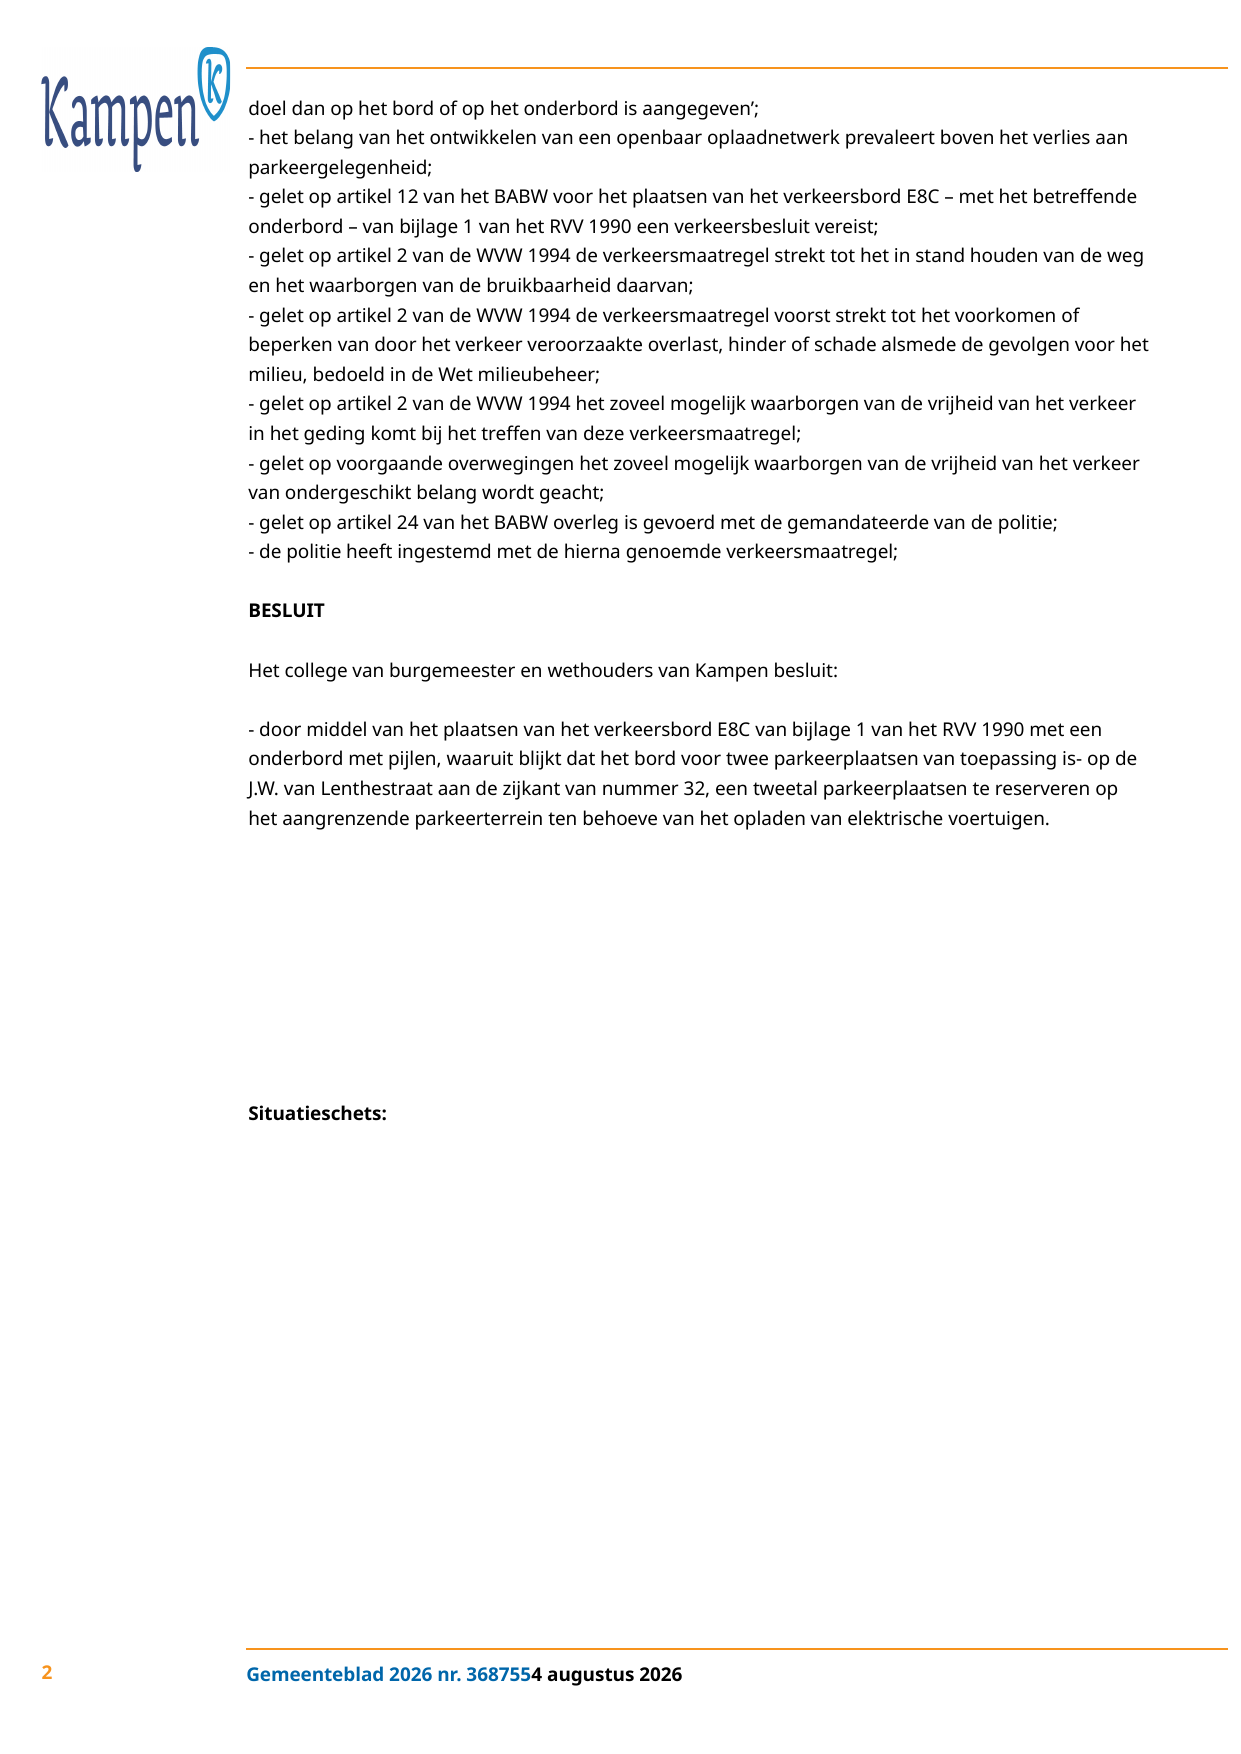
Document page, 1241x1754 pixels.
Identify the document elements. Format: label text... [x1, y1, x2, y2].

picture [41, 47, 231, 172]
text - gelet op artikel 24 van het BABW overleg is gevoerd met de gemandateerde van de politie; [248, 509, 1152, 535]
text - gelet op artikel 2 van de WVW 1994 de verkeersmaatregel strekt tot het in stand houden van de weg en het waarborgen van de bruikbaarheid daarvan; [248, 243, 1152, 298]
text - gelet op voorgaande overwegingen het zoveel mogelijk waarborgen van de vrijheid van het verkeer van ondergeschikt belang wordt geacht; [248, 450, 1152, 505]
text - door middel van het plaatsen van het verkeersbord E8C van bijlage 1 van het RVV 1990 met een onderbord met pijlen, waaruit blijkt dat het bord voor twee parkeerplaatsen van toepassing is- op de J.W. van Lenthestraat aan de zijkant van nummer 32, een tweetal parkeerplaatsen te reserveren op het aangrenzende parkeerterrein ten behoeve van het opladen van elektrische voertuigen. [248, 716, 1152, 831]
text Het college van burgemeester en wethouders van Kampen besluit: [248, 657, 1152, 683]
text - het belang van het ontwikkelen van een openbaar oplaadnetwerk prevaleert boven het verlies aan parkeergelegenheid; [248, 124, 1152, 180]
text BESLUIT [248, 598, 1152, 623]
text - gelet op artikel 2 van de WVW 1994 het zoveel mogelijk waarborgen van de vrijheid van het verkeer in het geding komt bij het treffen van deze verkeersmaatregel; [248, 391, 1152, 446]
text - gelet op artikel 2 van de WVW 1994 de verkeersmaatregel voorst strekt tot het voorkomen of beperken van door het verkeer veroorzaakte overlast, hinder of schade alsmede de gevolgen voor het milieu, bedoeld in de Wet milieubeheer; [248, 302, 1152, 387]
text - gelet op artikel 12 van het BABW voor het plaatsen van het verkeersbord E8C – met het betreffende onderbord – van bijlage 1 van het RVV 1990 een verkeersbesluit vereist; [248, 183, 1152, 239]
text Situatieschets: [248, 1101, 1152, 1126]
text - de politie heeft ingestemd met de hierna genoemde verkeersmaatregel; [248, 538, 1152, 564]
text doel dan op het bord of op het onderbord is aangegeven’; [248, 95, 1152, 121]
